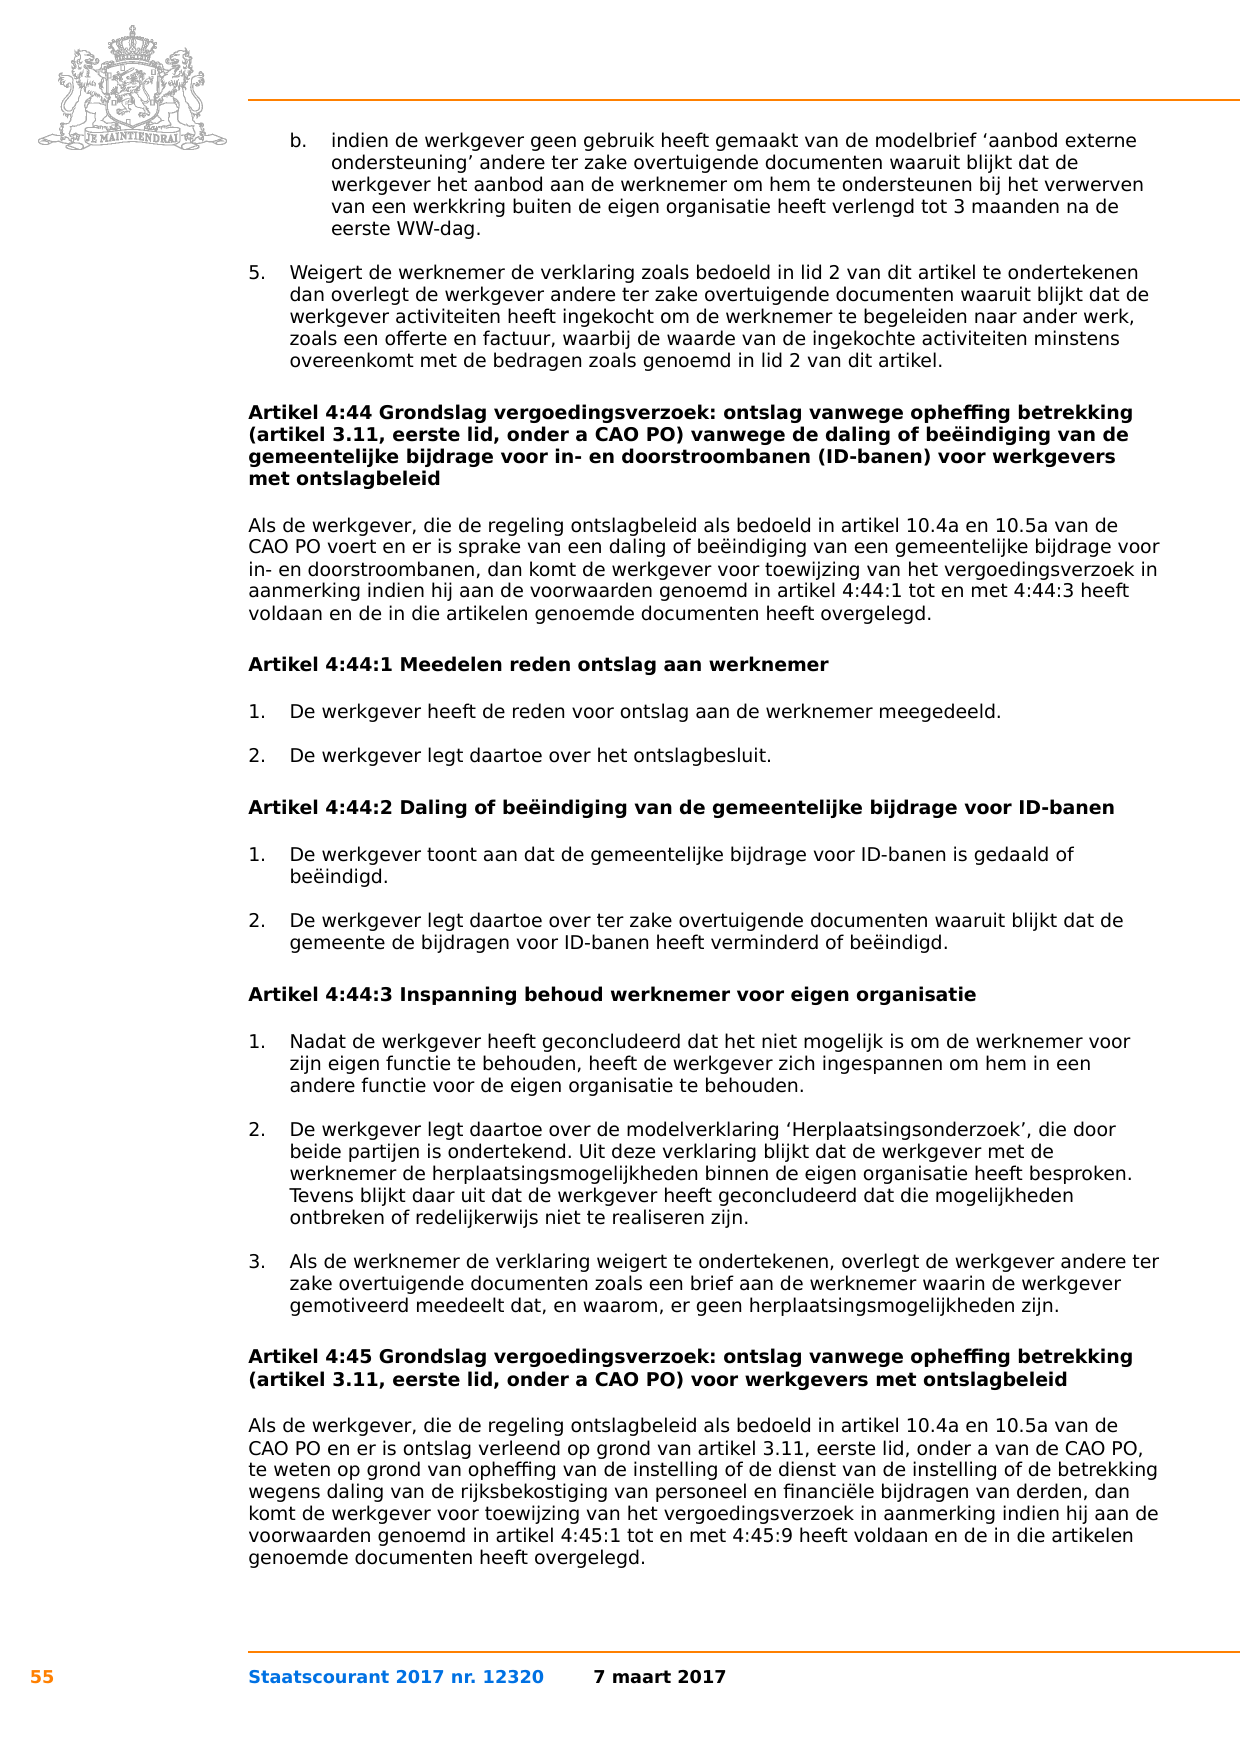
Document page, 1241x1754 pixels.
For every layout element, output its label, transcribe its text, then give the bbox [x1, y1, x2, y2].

text Als de werkgever, die de regeling ontslagbeleid als bedoeld in artikel 10.4a en 10.5a van de CAO PO en er is ontslag verleend op grond van artikel 3.11, eerste lid, onder a van de CAO PO, te weten op grond van opheffing van de instelling of de dienst van de instelling of de betrekking wegens daling van de rijksbekostiging van personeel en financiële bijdragen van derden, dan komt de werkgever voor toewijzing van het vergoedingsverzoek in aanmerking indien hij aan de voorwaarden genoemd in artikel 4:45:1 tot en met 4:45:9 heeft voldaan en de in die artikelen genoemde documenten heeft overgelegd. [248, 1415, 1163, 1569]
subtitle Artikel 4:44 Grondslag vergoedingsverzoek: ontslag vanwege opheffing betrekking (artikel 3.11, eerste lid, onder a CAO PO) vanwege de daling of beëindiging van de gemeentelijke bijdrage voor in- en doorstroombanen (ID-banen) voor werkgevers met ontslagbeleid [248, 402, 1163, 489]
text Als de werkgever, die de regeling ontslagbeleid als bedoeld in artikel 10.4a en 10.5a van de CAO PO voert en er is sprake van een daling of beëindiging van een gemeentelijke bijdrage voor in- en doorstroombanen, dan komt de werkgever voor toewijzing van het vergoedingsverzoek in aanmerking indien hij aan de voorwaarden genoemd in artikel 4:44:1 tot en met 4:44:3 heeft voldaan en de in die artikelen genoemde documenten heeft overgelegd. [248, 514, 1163, 624]
text 1. De werkgever toont aan dat de gemeentelijke bijdrage voor ID-banen is gedaald of beëindigd. [248, 844, 1163, 888]
text 2. De werkgever legt daartoe over de modelverklaring ‘Herplaatsingsonderzoek’, die door beide partijen is ondertekend. Uit deze verklaring blijkt dat de werkgever met de werknemer de herplaatsingsmogelijkheden binnen de eigen organisatie heeft besproken. Tevens blijkt daar uit dat de werkgever heeft geconcludeerd dat die mogelijkheden ontbreken of redelijkerwijs niet te realiseren zijn. [248, 1119, 1163, 1229]
text 1. De werkgever heeft de reden voor ontslag aan de werknemer meegedeeld. [248, 701, 1163, 723]
subtitle Artikel 4:45 Grondslag vergoedingsverzoek: ontslag vanwege opheffing betrekking (artikel 3.11, eerste lid, onder a CAO PO) voor werkgevers met ontslagbeleid [248, 1346, 1163, 1390]
text 5. Weigert de werknemer de verklaring zoals bedoeld in lid 2 van dit artikel te ondertekenen dan overlegt de werkgever andere ter zake overtuigende documenten waaruit blijkt dat de werkgever activiteiten heeft ingekocht om de werknemer te begeleiden naar ander werk, zoals een offerte en factuur, waarbij de waarde van de ingekochte activiteiten minstens overeenkomt met de bedragen zoals genoemd in lid 2 van dit artikel. [248, 262, 1163, 372]
text b. indien de werkgever geen gebruik heeft gemaakt van de modelbrief ‘aanbod externe ondersteuning’ andere ter zake overtuigende documenten waaruit blijkt dat de werkgever het aanbod aan de werknemer om hem te ondersteunen bij het verwerven van een werkkring buiten de eigen organisatie heeft verlengd tot 3 maanden na de eerste WW-dag. [289, 130, 1163, 240]
text 3. Als de werknemer de verklaring weigert te ondertekenen, overlegt de werkgever andere ter zake overtuigende documenten zoals een brief aan de werknemer waarin de werkgever gemotiveerd meedeelt dat, en waarom, er geen herplaatsingsmogelijkheden zijn. [248, 1251, 1163, 1316]
subtitle Artikel 4:44:1 Meedelen reden ontslag aan werknemer [248, 654, 1163, 676]
subtitle Artikel 4:44:3 Inspanning behoud werknemer voor eigen organisatie [248, 984, 1163, 1006]
text 1. Nadat de werkgever heeft geconcludeerd dat het niet mogelijk is om de werknemer voor zijn eigen functie te behouden, heeft de werkgever zich ingespannen om hem in een andere functie voor de eigen organisatie te behouden. [248, 1031, 1163, 1097]
picture [38, 25, 227, 150]
subtitle Artikel 4:44:2 Daling of beëindiging van de gemeentelijke bijdrage voor ID-banen [248, 797, 1163, 819]
text 2. De werkgever legt daartoe over ter zake overtuigende documenten waaruit blijkt dat de gemeente de bijdragen voor ID-banen heeft verminderd of beëindigd. [248, 910, 1163, 954]
text 2. De werkgever legt daartoe over het ontslagbesluit. [248, 745, 1163, 767]
